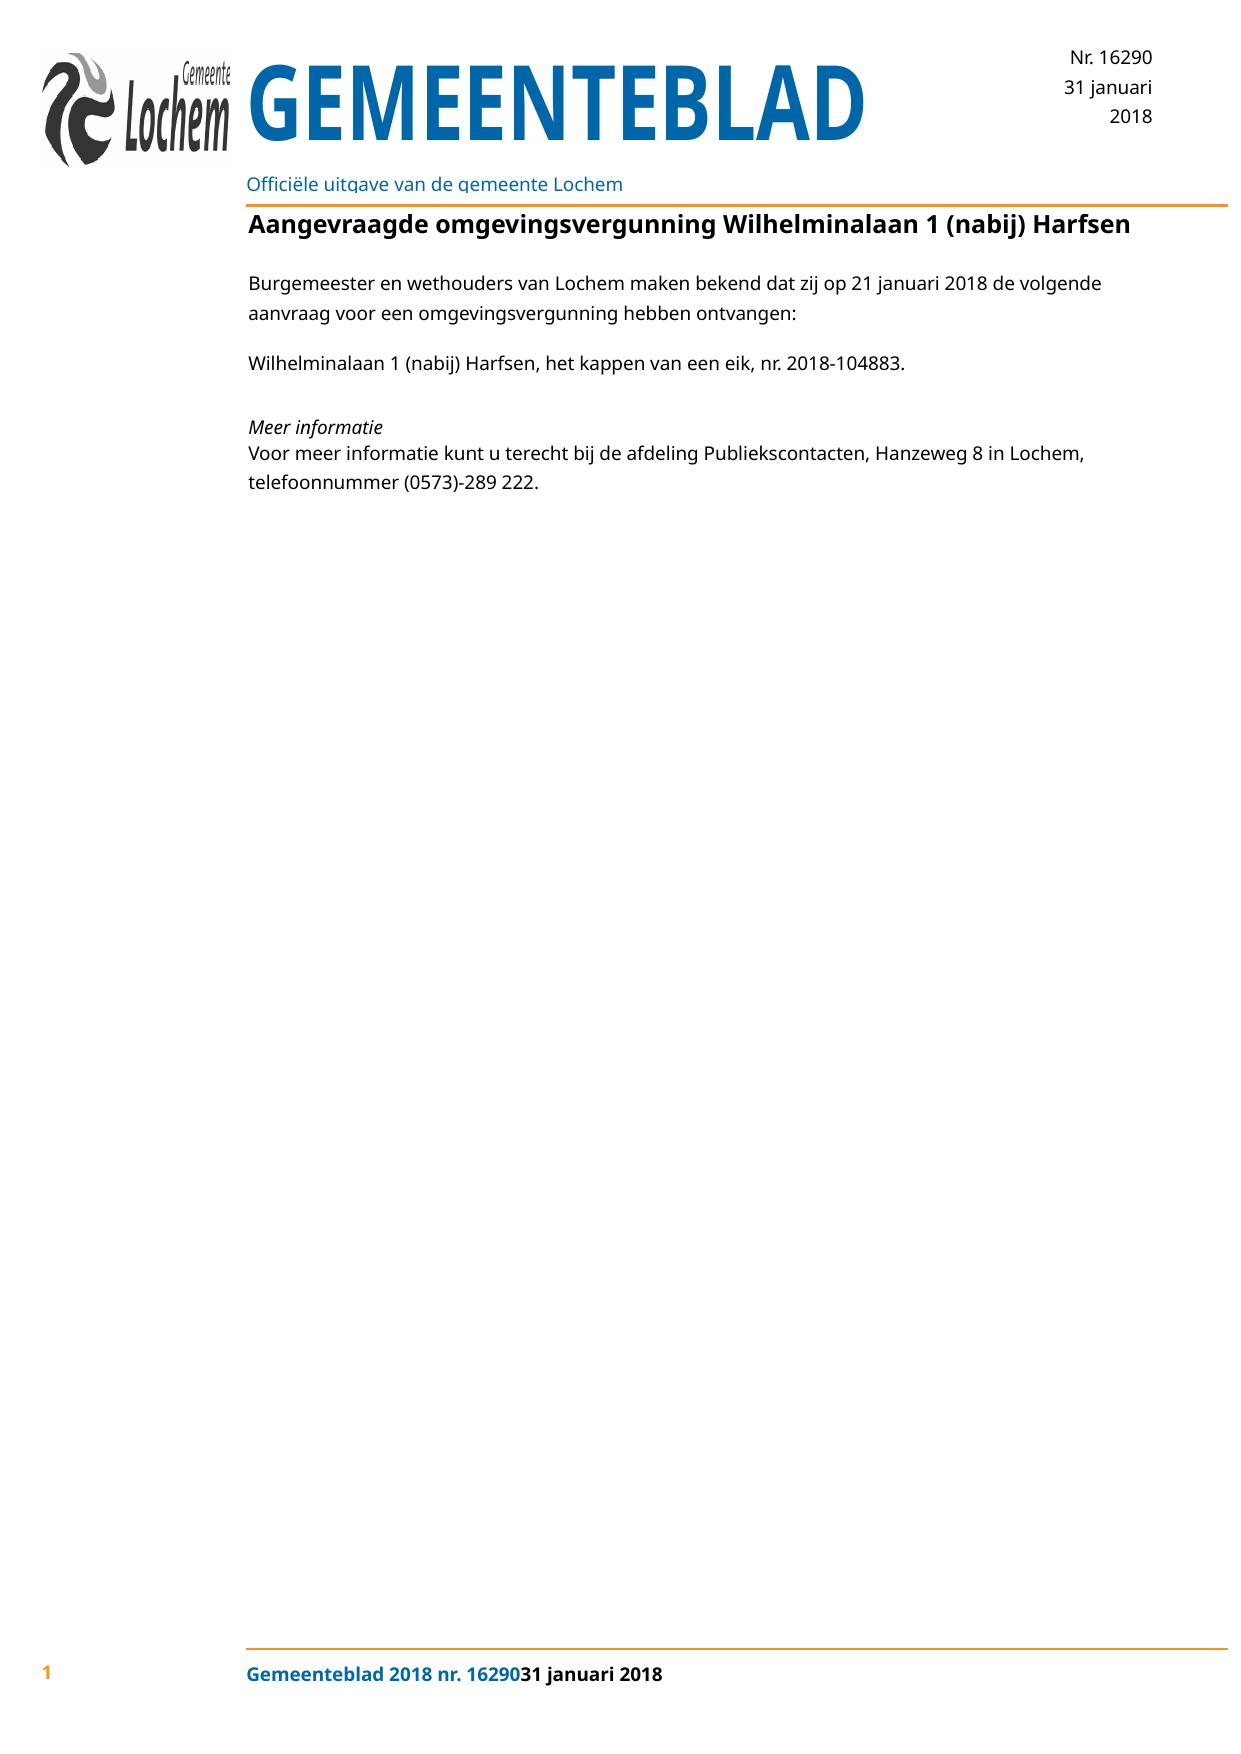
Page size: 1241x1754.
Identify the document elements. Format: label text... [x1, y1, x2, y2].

picture [41, 47, 231, 172]
text Voor meer informatie kunt u terecht bij de afdeling Publiekscontacten, Hanzeweg 8 in Lochem, telefoonnummer (0573)-289 222. [248, 440, 1152, 495]
text Burgemeester en wethouders van Lochem maken bekend dat zij op 21 januari 2018 de volgende aanvraag voor een omgevingsvergunning hebben ontvangen: [248, 270, 1152, 326]
text Aangevraagde omgevingsvergunning Wilhelminalaan 1 (nabij) Harfsen [248, 207, 1152, 241]
text Meer informatie [248, 414, 1152, 440]
text Wilhelminalaan 1 (nabij) Harfsen, het kappen van een eik, nr. 2018-104883. [248, 350, 1152, 376]
